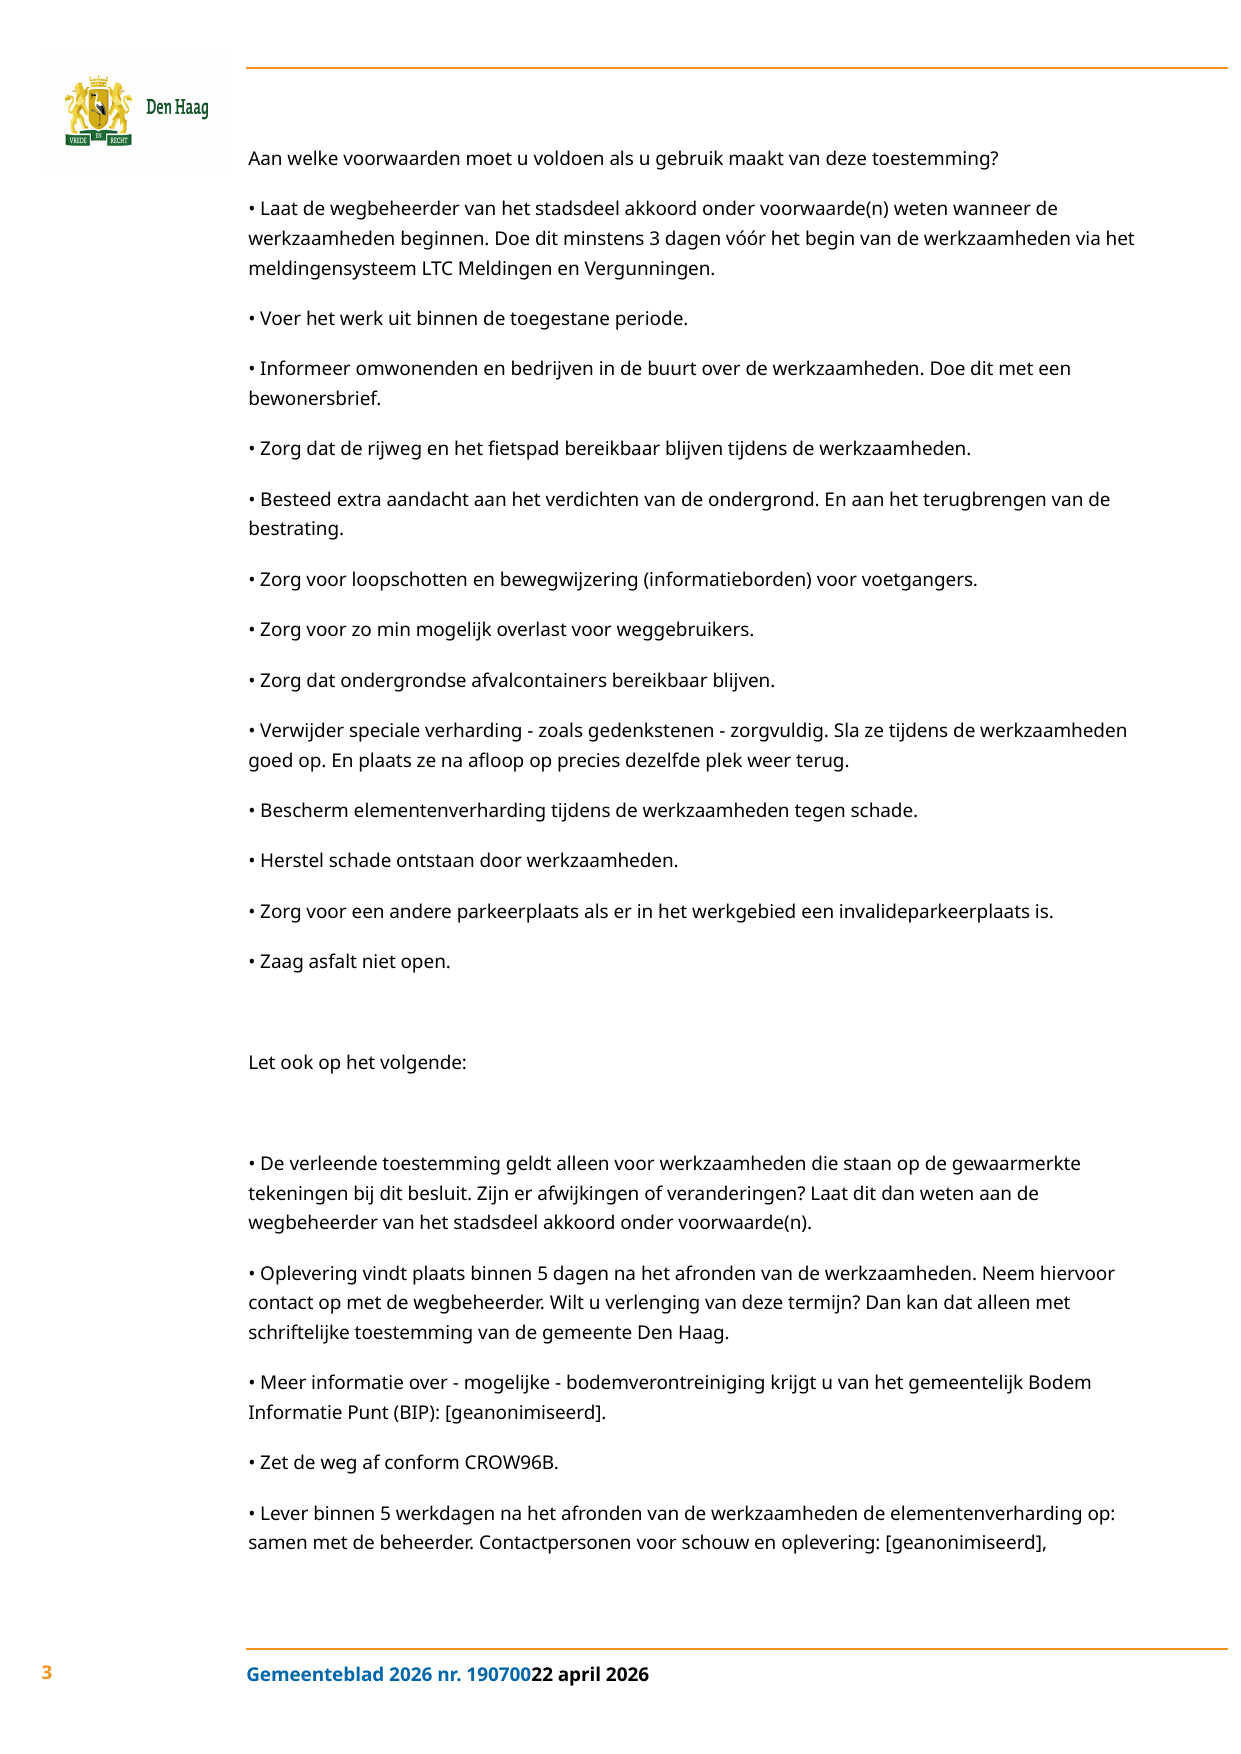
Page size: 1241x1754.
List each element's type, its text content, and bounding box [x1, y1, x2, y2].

text • Bescherm elementenverharding tijdens de werkzaamheden tegen schade. [248, 797, 1152, 823]
text • De verleende toestemming geldt alleen voor werkzaamheden die staan op de gewaarmerkte tekeningen bij dit besluit. Zijn er afwijkingen of veranderingen? Laat dit dan weten aan de wegbeheerder van het stadsdeel akkoord onder voorwaarde(n). [248, 1150, 1152, 1235]
text • Zorg voor loopschotten en bewegwijzering (informatieborden) voor voetgangers. [248, 566, 1152, 592]
text • Zet de weg af conform CROW96B. [248, 1449, 1152, 1475]
text • Laat de wegbeheerder van het stadsdeel akkoord onder voorwaarde(n) weten wanneer de werkzaamheden beginnen. Doe dit minstens 3 dagen vóór het begin van de werkzaamheden via het meldingensysteem LTC Meldingen en Vergunningen. [248, 196, 1152, 281]
text • Meer informatie over - mogelijke - bodemverontreiniging krijgt u van het gemeentelijk Bodem Informatie Punt (BIP): [geanonimiseerd]. [248, 1369, 1152, 1425]
text • Zorg voor een andere parkeerplaats als er in het werkgebied een invalideparkeerplaats is. [248, 898, 1152, 924]
text • Oplevering vindt plaats binnen 5 dagen na het afronden van de werkzaamheden. Neem hiervoor contact op met de wegbeheerder. Wilt u verlenging van deze termijn? Dan kan dat alleen met schriftelijke toestemming van de gemeente Den Haag. [248, 1260, 1152, 1345]
text • Verwijder speciale verharding - zoals gedenkstenen - zorgvuldig. Sla ze tijdens de werkzaamheden goed op. En plaats ze na afloop op precies dezelfde plek weer terug. [248, 717, 1152, 773]
text • Zorg dat de rijweg en het fietspad bereikbaar blijven tijdens de werkzaamheden. [248, 436, 1152, 461]
text • Zaag asfalt niet open. [248, 948, 1152, 974]
text Aan welke voorwaarden moet u voldoen als u gebruik maakt van deze toestemming? [248, 145, 1152, 171]
text • Zorg voor zo min mogelijk overlast voor weggebruikers. [248, 616, 1152, 642]
picture [41, 47, 231, 172]
text • Herstel schade ontstaan door werkzaamheden. [248, 848, 1152, 873]
text Let ook op het volgende: [248, 1049, 1152, 1075]
text • Voer het werk uit binnen de toegestane periode. [248, 305, 1152, 331]
text • Besteed extra aandacht aan het verdichten van de ondergrond. En aan het terugbrengen van de bestrating. [248, 486, 1152, 541]
text • Lever binnen 5 werkdagen na het afronden van de werkzaamheden de elementenverharding op: samen met de beheerder. Contactpersonen voor schouw en oplevering: [geanonimiseerd], [248, 1500, 1152, 1555]
text • Zorg dat ondergrondse afvalcontainers bereikbaar blijven. [248, 667, 1152, 693]
text • Informeer omwonenden en bedrijven in de buurt over de werkzaamheden. Doe dit met een bewonersbrief. [248, 356, 1152, 411]
